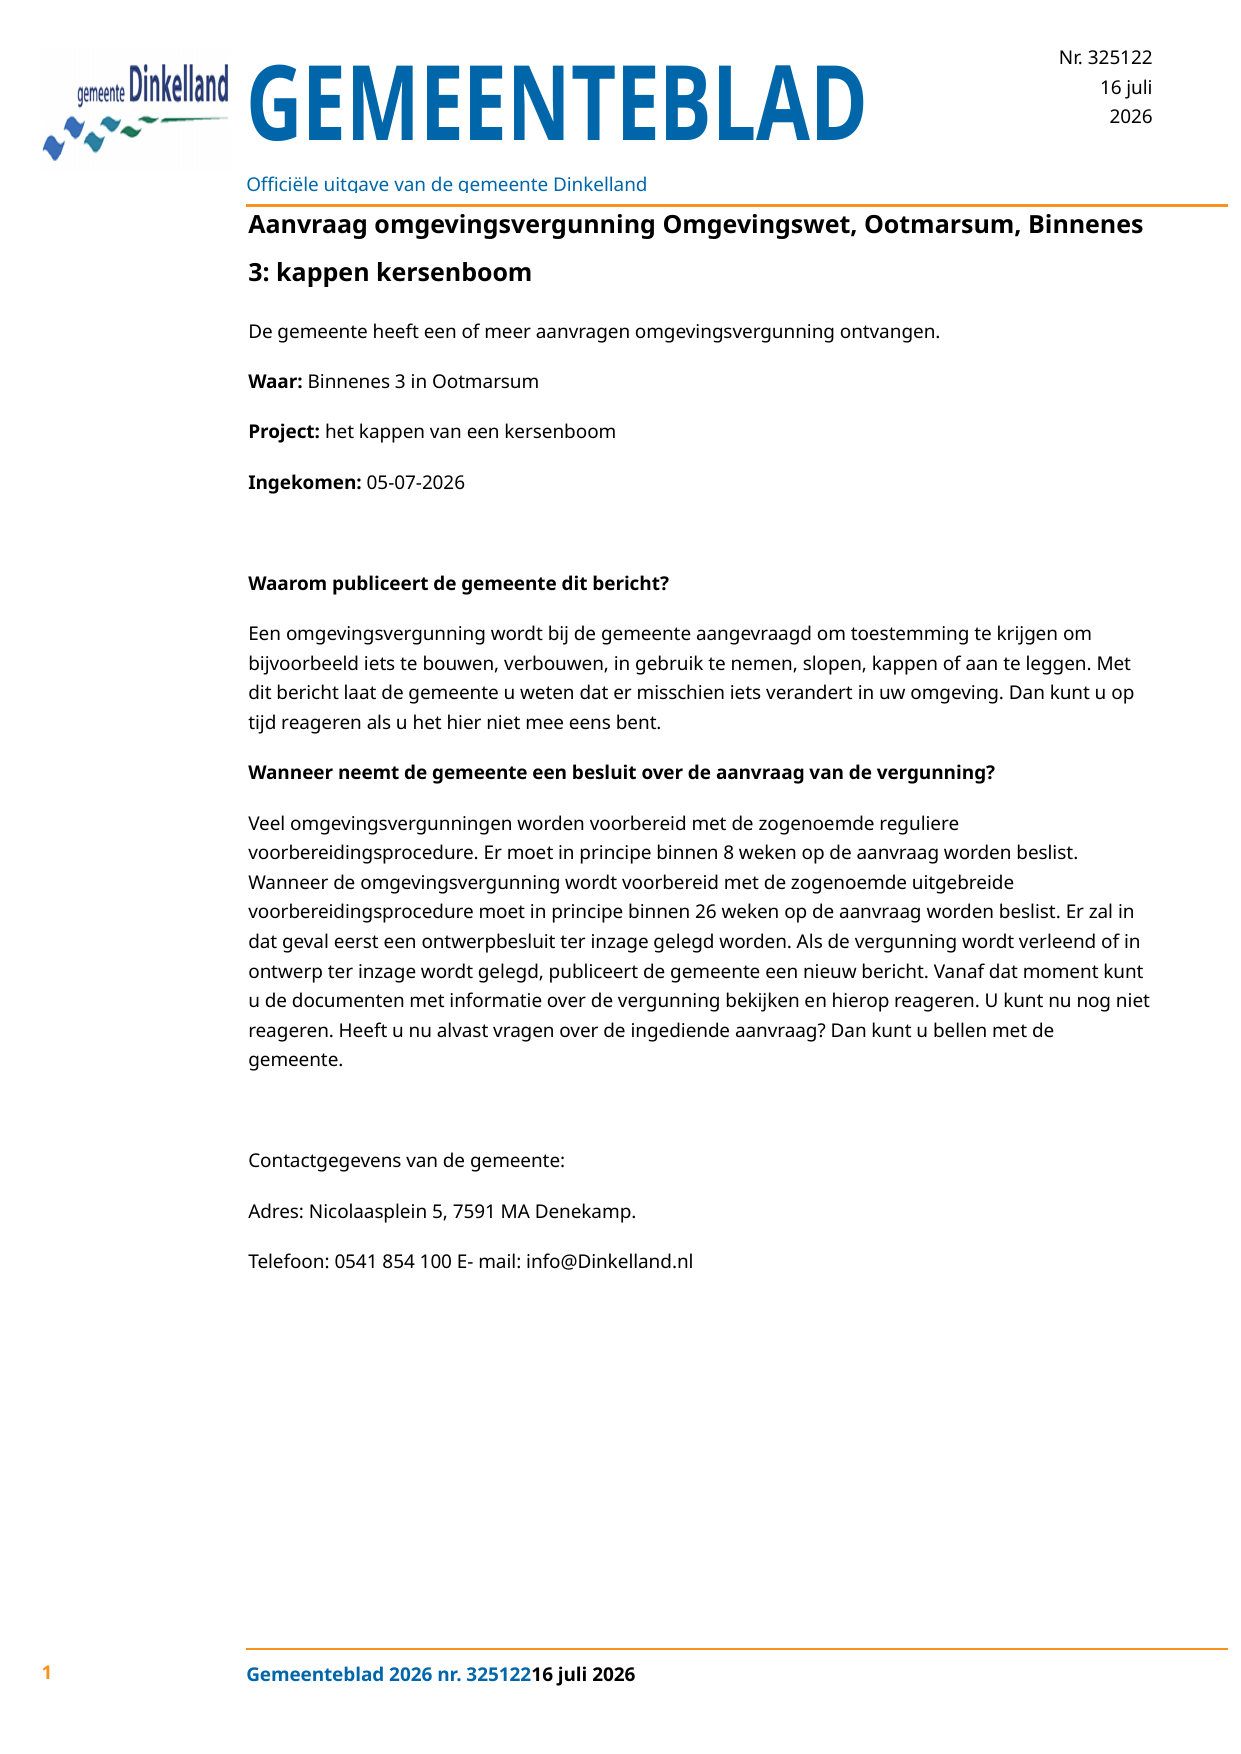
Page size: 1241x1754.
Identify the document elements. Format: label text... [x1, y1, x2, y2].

text Aanvraag omgevingsvergunning Omgevingswet, Ootmarsum, Binnenes 3: kappen kersenboom [248, 207, 1152, 288]
picture [41, 47, 231, 172]
text Waar: Binnenes 3 in Ootmarsum [248, 368, 1152, 394]
text Veel omgevingsvergunningen worden voorbereid met de zogenoemde reguliere voorbereidingsprocedure. Er moet in principe binnen 8 weken op de aanvraag worden beslist. Wanneer de omgevingsvergunning wordt voorbereid met de zogenoemde uitgebreide voorbereidingsprocedure moet in principe binnen 26 weken op de aanvraag worden beslist. Er zal in dat geval eerst een ontwerpbesluit ter inzage gelegd worden. Als de vergunning wordt verleend of in ontwerp ter inzage wordt gelegd, publiceert de gemeente een nieuw bericht. Vanaf dat moment kunt u de documenten met informatie over de vergunning bekijken en hierop reageren. U kunt nu nog niet reageren. Heeft u nu alvast vragen over de ingediende aanvraag? Dan kunt u bellen met de gemeente. [248, 810, 1152, 1072]
text Ingekomen: 05-07-2026 [248, 469, 1152, 495]
text Project: het kappen van een kersenboom [248, 419, 1152, 444]
text Een omgevingsvergunning wordt bij de gemeente aangevraagd om toestemming te krijgen om bijvoorbeeld iets te bouwen, verbouwen, in gebruik te nemen, slopen, kappen of aan te leggen. Met dit bericht laat de gemeente u weten dat er misschien iets verandert in uw omgeving. Dan kunt u op tijd reageren als u het hier niet mee eens bent. [248, 620, 1152, 735]
text Waarom publiceert de gemeente dit bericht? [248, 570, 1152, 596]
text Contactgegevens van de gemeente: [248, 1147, 1152, 1173]
text Telefoon: 0541 854 100 E- mail: info@Dinkelland.nl [248, 1248, 1152, 1274]
text De gemeente heeft een of meer aanvragen omgevingsvergunning ontvangen. [248, 318, 1152, 344]
text Wanneer neemt de gemeente een besluit over de aanvraag van de vergunning? [248, 759, 1152, 785]
text Adres: Nicolaasplein 5, 7591 MA Denekamp. [248, 1198, 1152, 1224]
